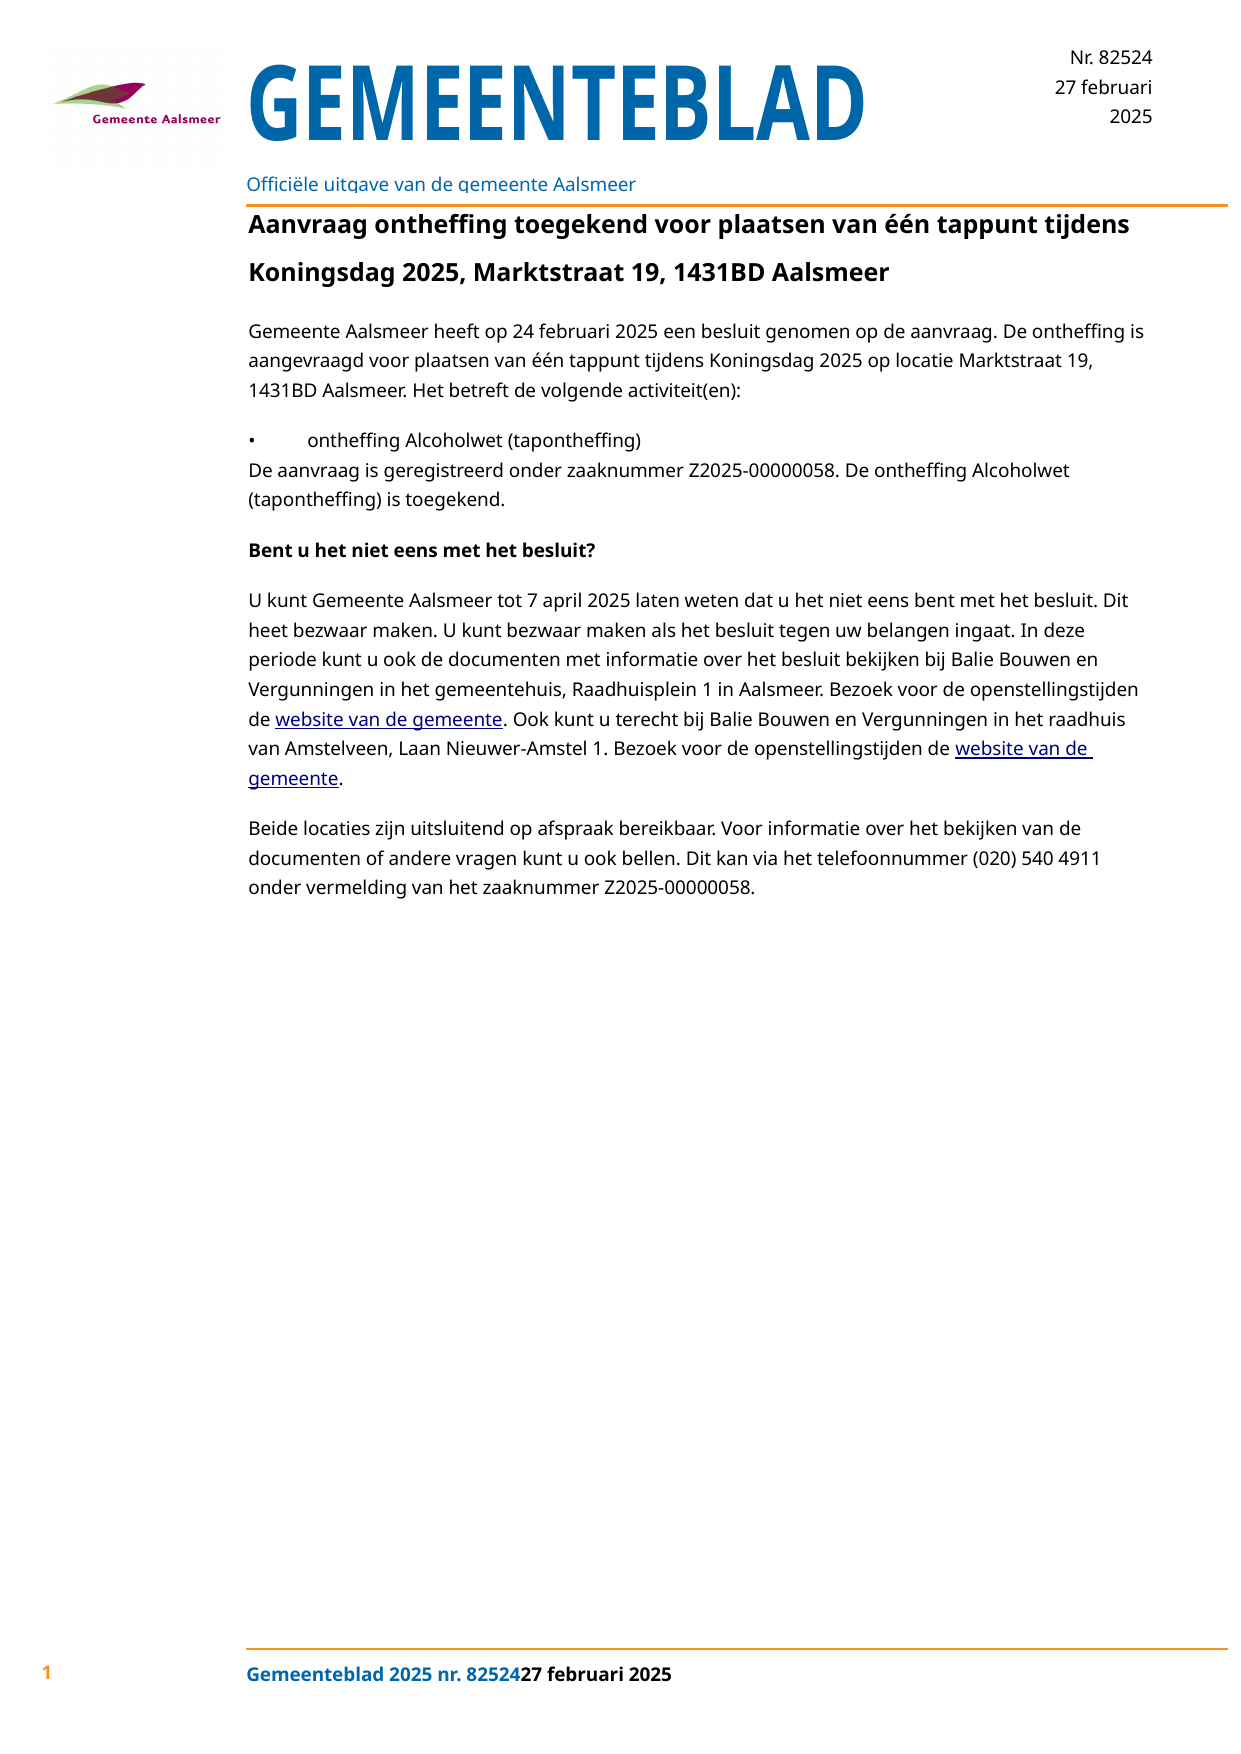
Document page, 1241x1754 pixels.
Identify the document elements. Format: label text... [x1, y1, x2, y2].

text Gemeente Aalsmeer heeft op 24 februari 2025 een besluit genomen op de aanvraag. De ontheffing is aangevraagd voor plaatsen van één tappunt tijdens Koningsdag 2025 op locatie Marktstraat 19, 1431BD Aalsmeer. Het betreft de volgende activiteit(en): [248, 318, 1152, 403]
picture [41, 47, 231, 172]
text De aanvraag is geregistreerd onder zaaknummer Z2025-00000058. De ontheffing Alcoholwet (tapontheffing) is toegekend. [248, 457, 1152, 512]
list ontheffing Alcoholwet (tapontheffing) [248, 427, 1152, 453]
text U kunt Gemeente Aalsmeer tot 7 april 2025 laten weten dat u het niet eens bent met het besluit. Dit heet bezwaar maken. U kunt bezwaar maken als het besluit tegen uw belangen ingaat. In deze periode kunt u ook de documenten met informatie over het besluit bekijken bij Balie Bouwen en Vergunningen in het gemeentehuis, Raadhuisplein 1 in Aalsmeer. Bezoek voor de openstellingstijden de website van de gemeente. Ook kunt u terecht bij Balie Bouwen en Vergunningen in het raadhuis van Amstelveen, Laan Nieuwer-Amstel 1. Bezoek voor de openstellingstijden de website van de gemeente. [248, 587, 1152, 791]
text Beide locaties zijn uitsluitend op afspraak bereikbaar. Voor informatie over het bekijken van de documenten of andere vragen kunt u ook bellen. Dit kan via het telefoonnummer (020) 540 4911 onder vermelding van het zaaknummer Z2025-00000058. [248, 815, 1152, 900]
text Aanvraag ontheffing toegekend voor plaatsen van één tappunt tijdens Koningsdag 2025, Marktstraat 19, 1431BD Aalsmeer [248, 207, 1152, 288]
text Bent u het niet eens met het besluit? [248, 537, 1152, 563]
